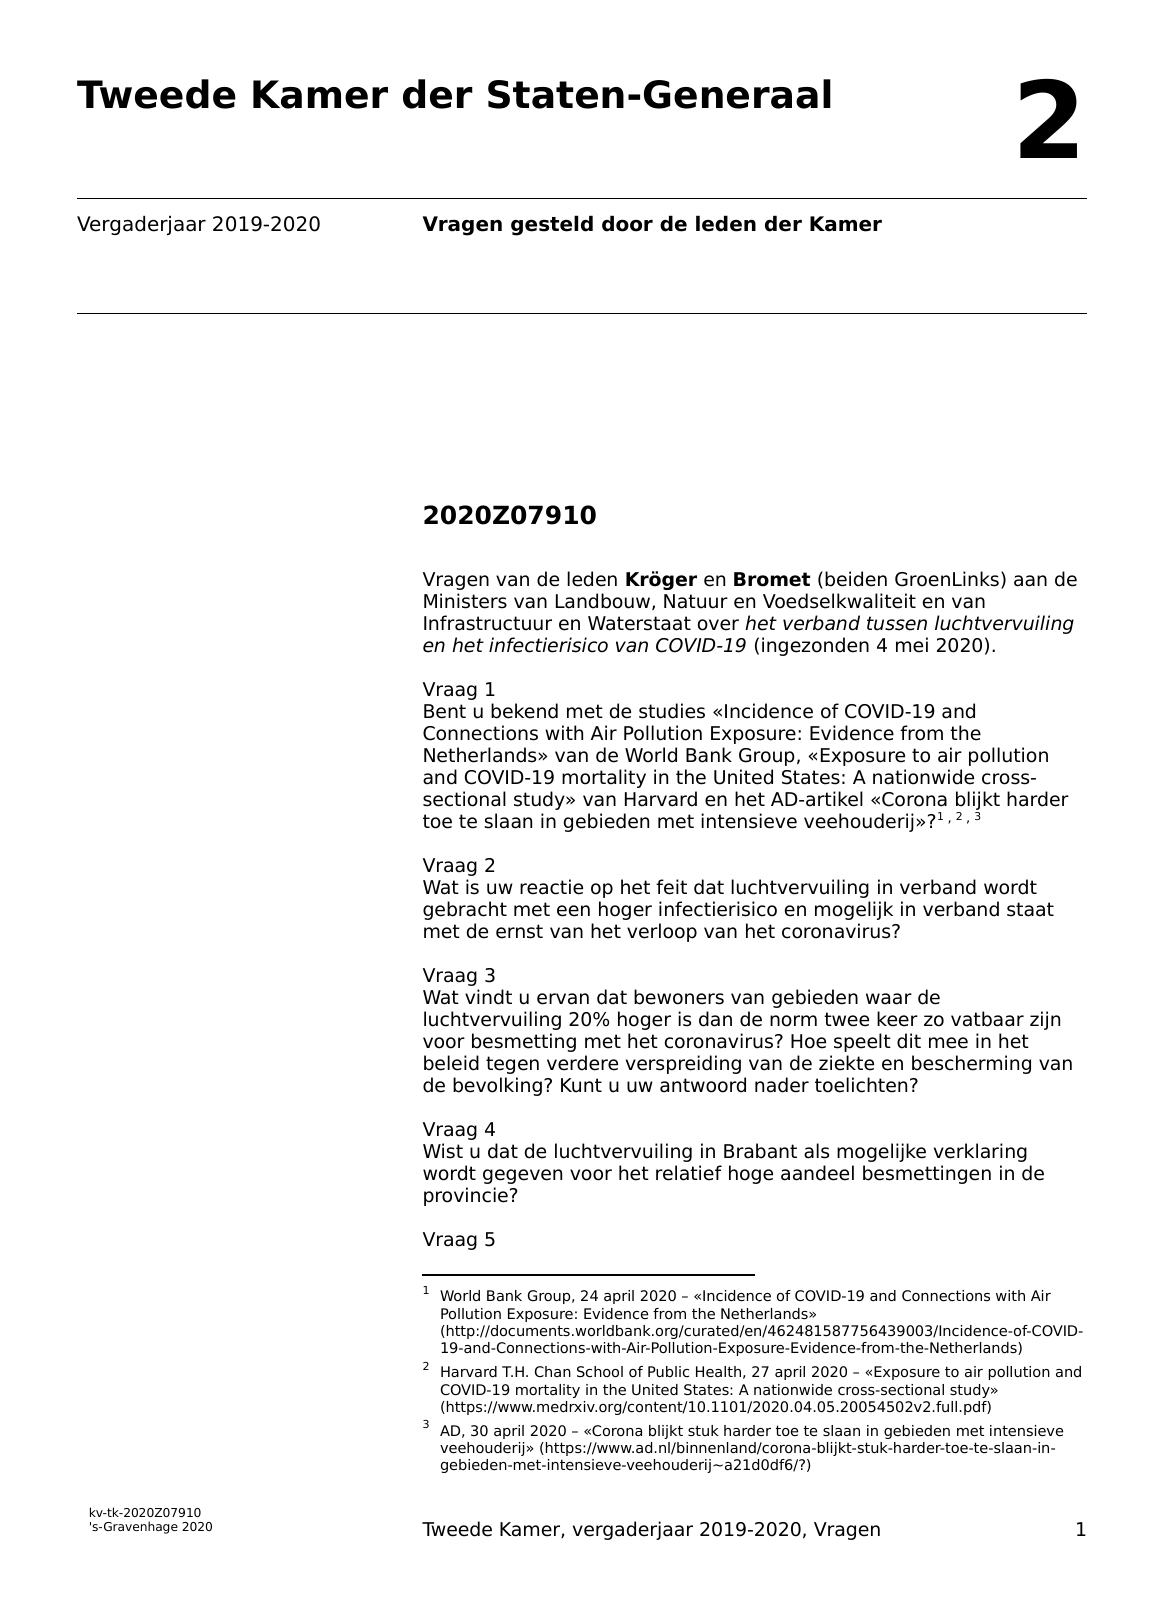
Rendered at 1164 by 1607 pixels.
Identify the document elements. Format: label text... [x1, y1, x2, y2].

text AD, 30 april 2020 – «Corona blijkt stuk harder toe te slaan in gebieden met intensieve veehouderij» (https://www.ad.nl/binnenland/corona-blijkt-stuk-harder-toe-te-slaan-in-gebieden-met-intensieve-veehouderij~a21d0df6/?) [422, 1418, 1087, 1474]
table_cell Vragen gesteld door de leden der Kamer [422, 199, 1087, 313]
text Bent u bekend met de studies «Incidence of COVID-19 and Connections with Air Pollution Exposure: Evidence from the Netherlands» van de World Bank Group, «Exposure to air pollution and COVID-19 mortality in the United States: A nationwide cross-sectional study» van Harvard en het AD-artikel «Corona blijkt harder toe te slaan in gebieden met intensieve veehouderij»?, , [422, 701, 1087, 833]
text Harvard T.H. Chan School of Public Health, 27 april 2020 – «Exposure to air pollution and COVID-19 mortality in the United States: A nationwide cross-sectional study» (https://www.medrxiv.org/content/10.1101/2020.04.05.20054502v2.full.pdf) [422, 1360, 1087, 1416]
text World Bank Group, 24 april 2020 – «Incidence of COVID-19 and Connections with Air Pollution Exposure: Evidence from the Netherlands» (http://documents.worldbank.org/curated/en/462481587756439003/Incidence-of-COVID-19-and-Connections-with-Air-Pollution-Exposure-Evidence-from-the-Netherlands) [422, 1284, 1087, 1357]
text Vragen van de leden Kröger en Bromet (beiden GroenLinks) aan de Ministers van Landbouw, Natuur en Voedselkwaliteit en van Infrastructuur en Waterstaat over het verband tussen luchtvervuiling en het infectierisico van COVID-19 (ingezonden 4 mei 2020). [422, 569, 1087, 657]
table_header Tweede Kamer der Staten-Generaal [77, 59, 886, 198]
text Vraag 1 [422, 679, 1087, 701]
text 's-Gravenhage 2020 [88, 1520, 323, 1534]
table_header 2 [886, 59, 1087, 198]
text kv-tk-2020Z07910 [88, 1506, 323, 1520]
text Vraag 4 [422, 1119, 1087, 1141]
text Wist u dat de luchtvervuiling in Brabant als mogelijke verklaring wordt gegeven voor het relatief hoge aandeel besmettingen in de provincie? [422, 1141, 1087, 1207]
text Wat is uw reactie op het feit dat luchtvervuiling in verband wordt gebracht met een hoger infectierisico en mogelijk in verband staat met de ernst van het verloop van het coronavirus? [422, 877, 1087, 943]
text Wat vindt u ervan dat bewoners van gebieden waar de luchtvervuiling 20% hoger is dan de norm twee keer zo vatbaar zijn voor besmetting met het coronavirus? Hoe speelt dit mee in het beleid tegen verdere verspreiding van de ziekte en bescherming van de bevolking? Kunt u uw antwoord nader toelichten? [422, 987, 1087, 1097]
text Vraag 5 [422, 1229, 1087, 1251]
table_cell Vergaderjaar 2019-2020 [77, 199, 422, 313]
text Vraag 3 [422, 965, 1087, 987]
text Vraag 2 [422, 855, 1087, 877]
text 2020Z07910 [422, 501, 1087, 531]
